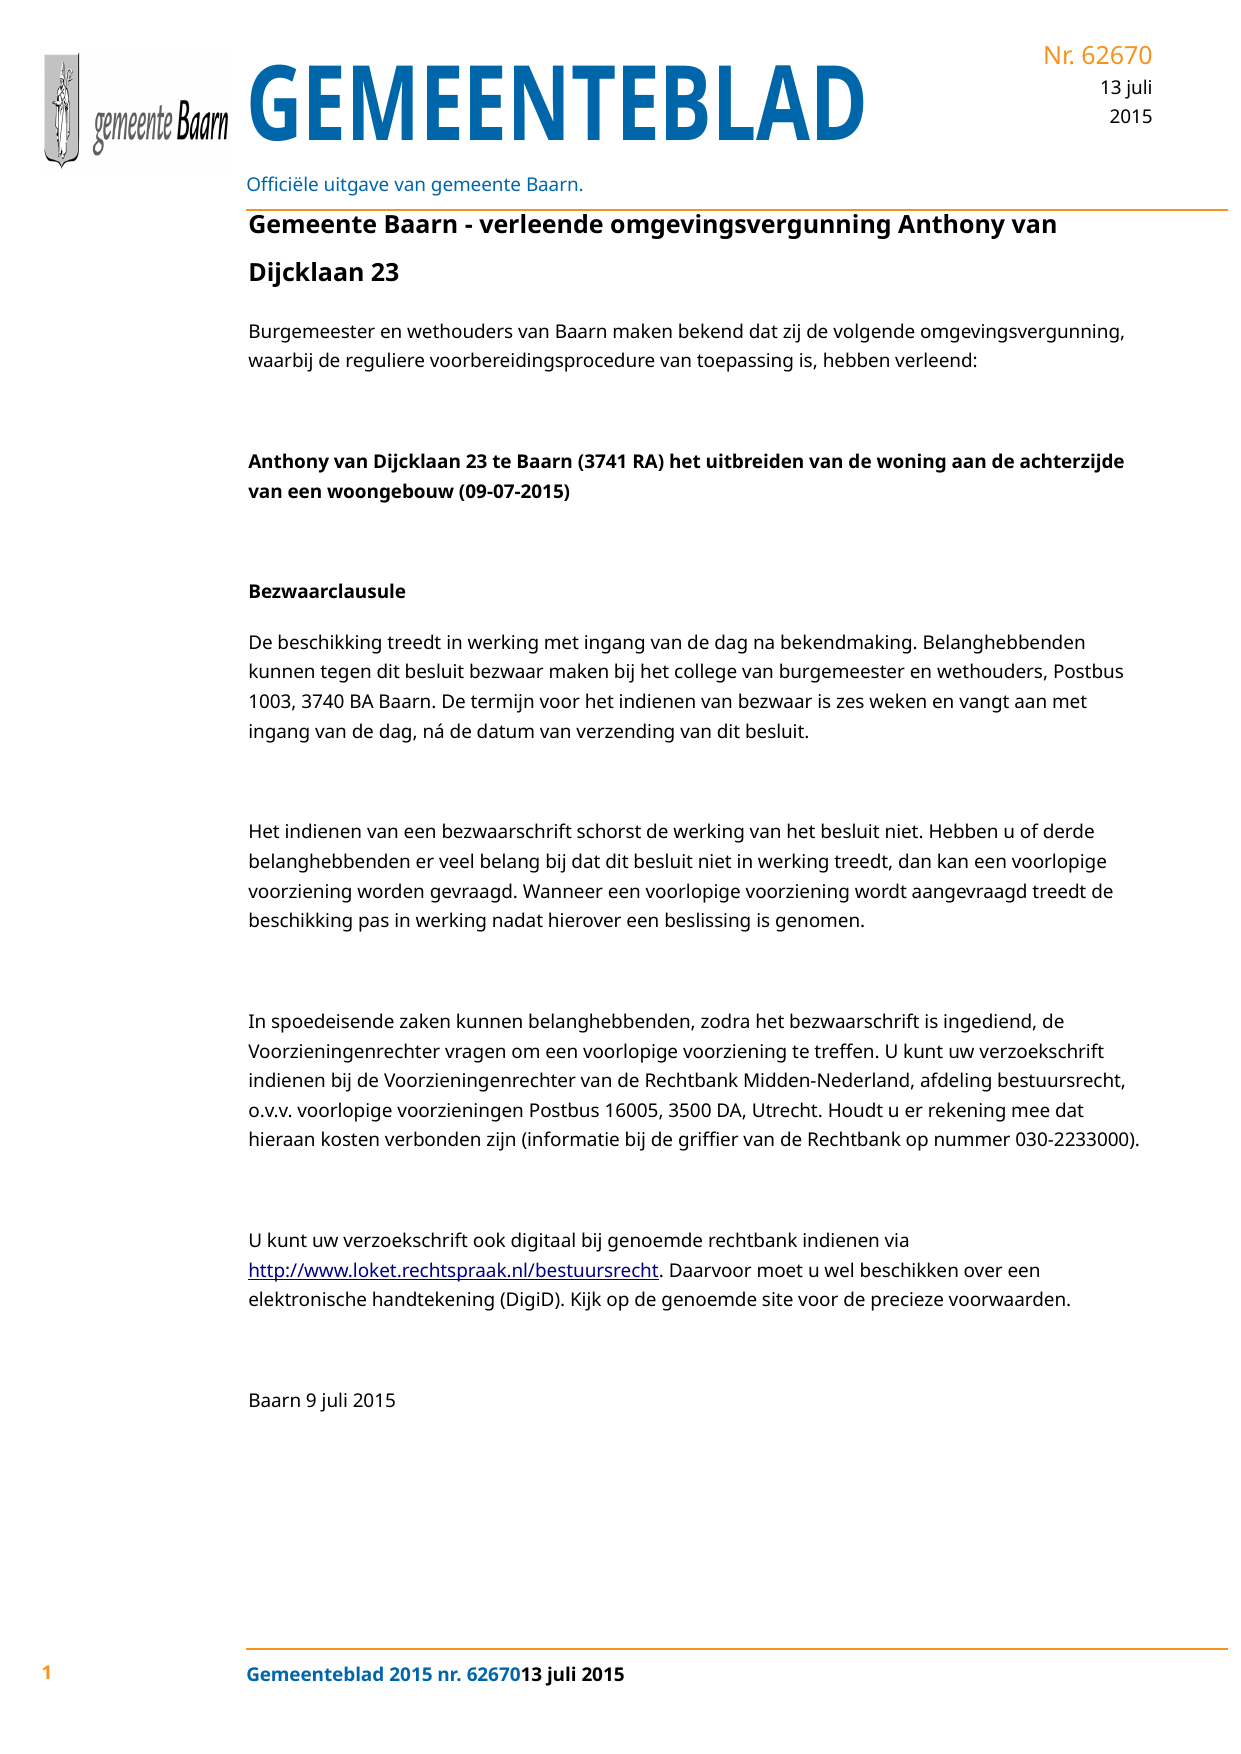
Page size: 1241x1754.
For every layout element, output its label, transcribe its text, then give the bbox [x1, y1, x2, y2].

text U kunt uw verzoekschrift ook digitaal bij genoemde rechtbank indienen via http://www.loket.rechtspraak.nl/bestuursrecht. Daarvoor moet u wel beschikken over een elektronische handtekening (DigiD). Kijk op de genoemde site voor de precieze voorwaarden. [248, 1227, 1152, 1312]
text Bezwaarclausule [248, 579, 1152, 604]
text Het indienen van een bezwaarschrift schorst de werking van het besluit niet. Hebben u of derde belanghebbenden er veel belang bij dat dit besluit niet in werking treedt, dan kan een voorlopige voorziening worden gevraagd. Wanneer een voorlopige voorziening wordt aangevraagd treedt de beschikking pas in werking nadat hierover een beslissing is genomen. [248, 819, 1152, 933]
text De beschikking treedt in werking met ingang van de dag na bekendmaking. Belanghebbenden kunnen tegen dit besluit bezwaar maken bij het college van burgemeester en wethouders, Postbus 1003, 3740 BA Baarn. De termijn voor het indienen van bezwaar is zes weken en vangt aan met ingang van de dag, ná de datum van verzending van dit besluit. [248, 629, 1152, 744]
text Baarn 9 juli 2015 [248, 1387, 1152, 1413]
picture [41, 47, 231, 172]
text Burgemeester en wethouders van Baarn maken bekend dat zij de volgende omgevingsvergunning, waarbij de reguliere voorbereidingsprocedure van toepassing is, hebben verleend: [248, 318, 1152, 373]
text Gemeente Baarn - verleende omgevingsvergunning Anthony van Dijcklaan 23 [248, 211, 1152, 288]
text Anthony van Dijcklaan 23 te Baarn (3741 RA) het uitbreiden van de woning aan de achterzijde van een woongebouw (09-07-2015) [248, 448, 1152, 504]
text In spoedeisende zaken kunnen belanghebbenden, zodra het bezwaarschrift is ingediend, de Voorzieningenrechter vragen om een voorlopige voorziening te treffen. U kunt uw verzoekschrift indienen bij de Voorzieningenrechter van de Rechtbank Midden-Nederland, afdeling bestuursrecht, o.v.v. voorlopige voorzieningen Postbus 16005, 3500 DA, Utrecht. Houdt u er rekening mee dat hieraan kosten verbonden zijn (informatie bij de griffier van de Rechtbank op nummer 030-2233000). [248, 1008, 1152, 1152]
